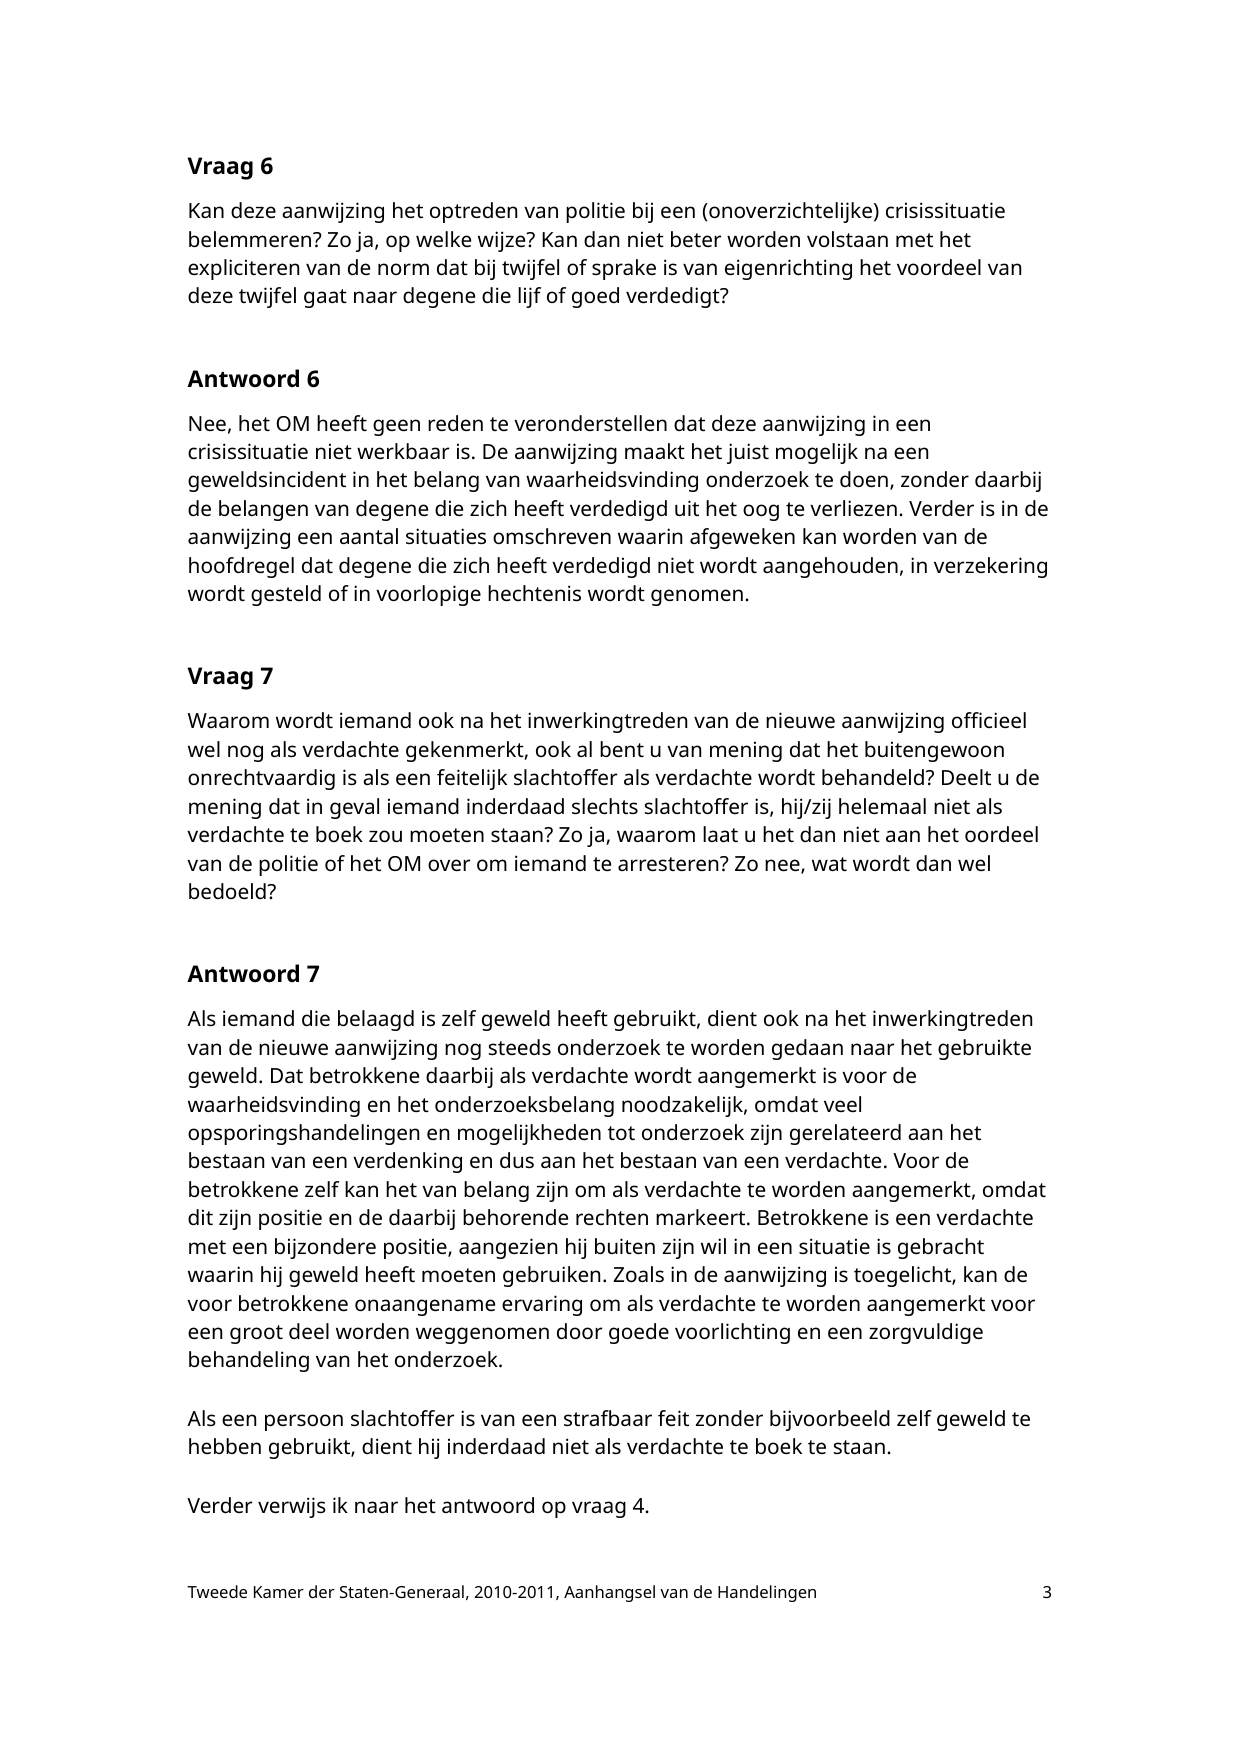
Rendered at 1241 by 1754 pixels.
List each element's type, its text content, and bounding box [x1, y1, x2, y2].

text Nee, het OM heeft geen reden te veronderstellen dat deze aanwijzing in een crisissituatie niet werkbaar is. De aanwijzing maakt het juist mogelijk na een geweldsincident in het belang van waarheidsvinding onderzoek te doen, zonder daarbij de belangen van degene die zich heeft verdedigd uit het oog te verliezen. Verder is in de aanwijzing een aantal situaties omschreven waarin afgeweken kan worden van de hoofdregel dat degene die zich heeft verdedigd niet wordt aangehouden, in verzekering wordt gesteld of in voorlopige hechtenis wordt genomen. [187, 409, 1053, 608]
subtitle Vraag 7 [187, 660, 1053, 692]
text Als een persoon slachtoffer is van een strafbaar feit zonder bijvoorbeeld zelf geweld te hebben gebruikt, dient hij inderdaad niet als verdachte te boek te staan. [187, 1404, 1053, 1461]
subtitle Vraag 6 [187, 150, 1053, 181]
text Verder verwijs ik naar het antwoord op vraag 4. [187, 1491, 1053, 1519]
subtitle Antwoord 6 [187, 362, 1053, 394]
text Als iemand die belaagd is zelf geweld heeft gebruikt, dient ook na het inwerkingtreden van de nieuwe aanwijzing nog steeds onderzoek te worden gedaan naar het gebruikte geweld. Dat betrokkene daarbij als verdachte wordt aangemerkt is voor de waarheidsvinding en het onderzoeksbelang noodzakelijk, omdat veel opsporingshandelingen en mogelijkheden tot onderzoek zijn gerelateerd aan het bestaan van een verdenking en dus aan het bestaan van een verdachte. Voor de betrokkene zelf kan het van belang zijn om als verdachte te worden aangemerkt, omdat dit zijn positie en de daarbij behorende rechten markeert. Betrokkene is een verdachte met een bijzondere positie, aangezien hij buiten zijn wil in een situatie is gebracht waarin hij geweld heeft moeten gebruiken. Zoals in de aanwijzing is toegelicht, kan de voor betrokkene onaangename ervaring om als verdachte te worden aangemerkt voor een groot deel worden weggenomen door goede voorlichting en een zorgvuldige behandeling van het onderzoek. [187, 1004, 1053, 1374]
text Kan deze aanwijzing het optreden van politie bij een (onoverzichtelijke) crisissituatie belemmeren? Zo ja, op welke wijze? Kan dan niet beter worden volstaan met het expliciteren van de norm dat bij twijfel of sprake is van eigenrichting het voordeel van deze twijfel gaat naar degene die lijf of goed verdedigt? [187, 196, 1053, 310]
subtitle Antwoord 7 [187, 958, 1053, 989]
text Waarom wordt iemand ook na het inwerkingtreden van de nieuwe aanwijzing officieel wel nog als verdachte gekenmerkt, ook al bent u van mening dat het buitengewoon onrechtvaardig is als een feitelijk slachtoffer als verdachte wordt behandeld? Deelt u de mening dat in geval iemand inderdaad slechts slachtoffer is, hij/zij helemaal niet als verdachte te boek zou moeten staan? Zo ja, waarom laat u het dan niet aan het oordeel van de politie of het OM over om iemand te arresteren? Zo nee, wat wordt dan wel bedoeld? [187, 707, 1053, 906]
